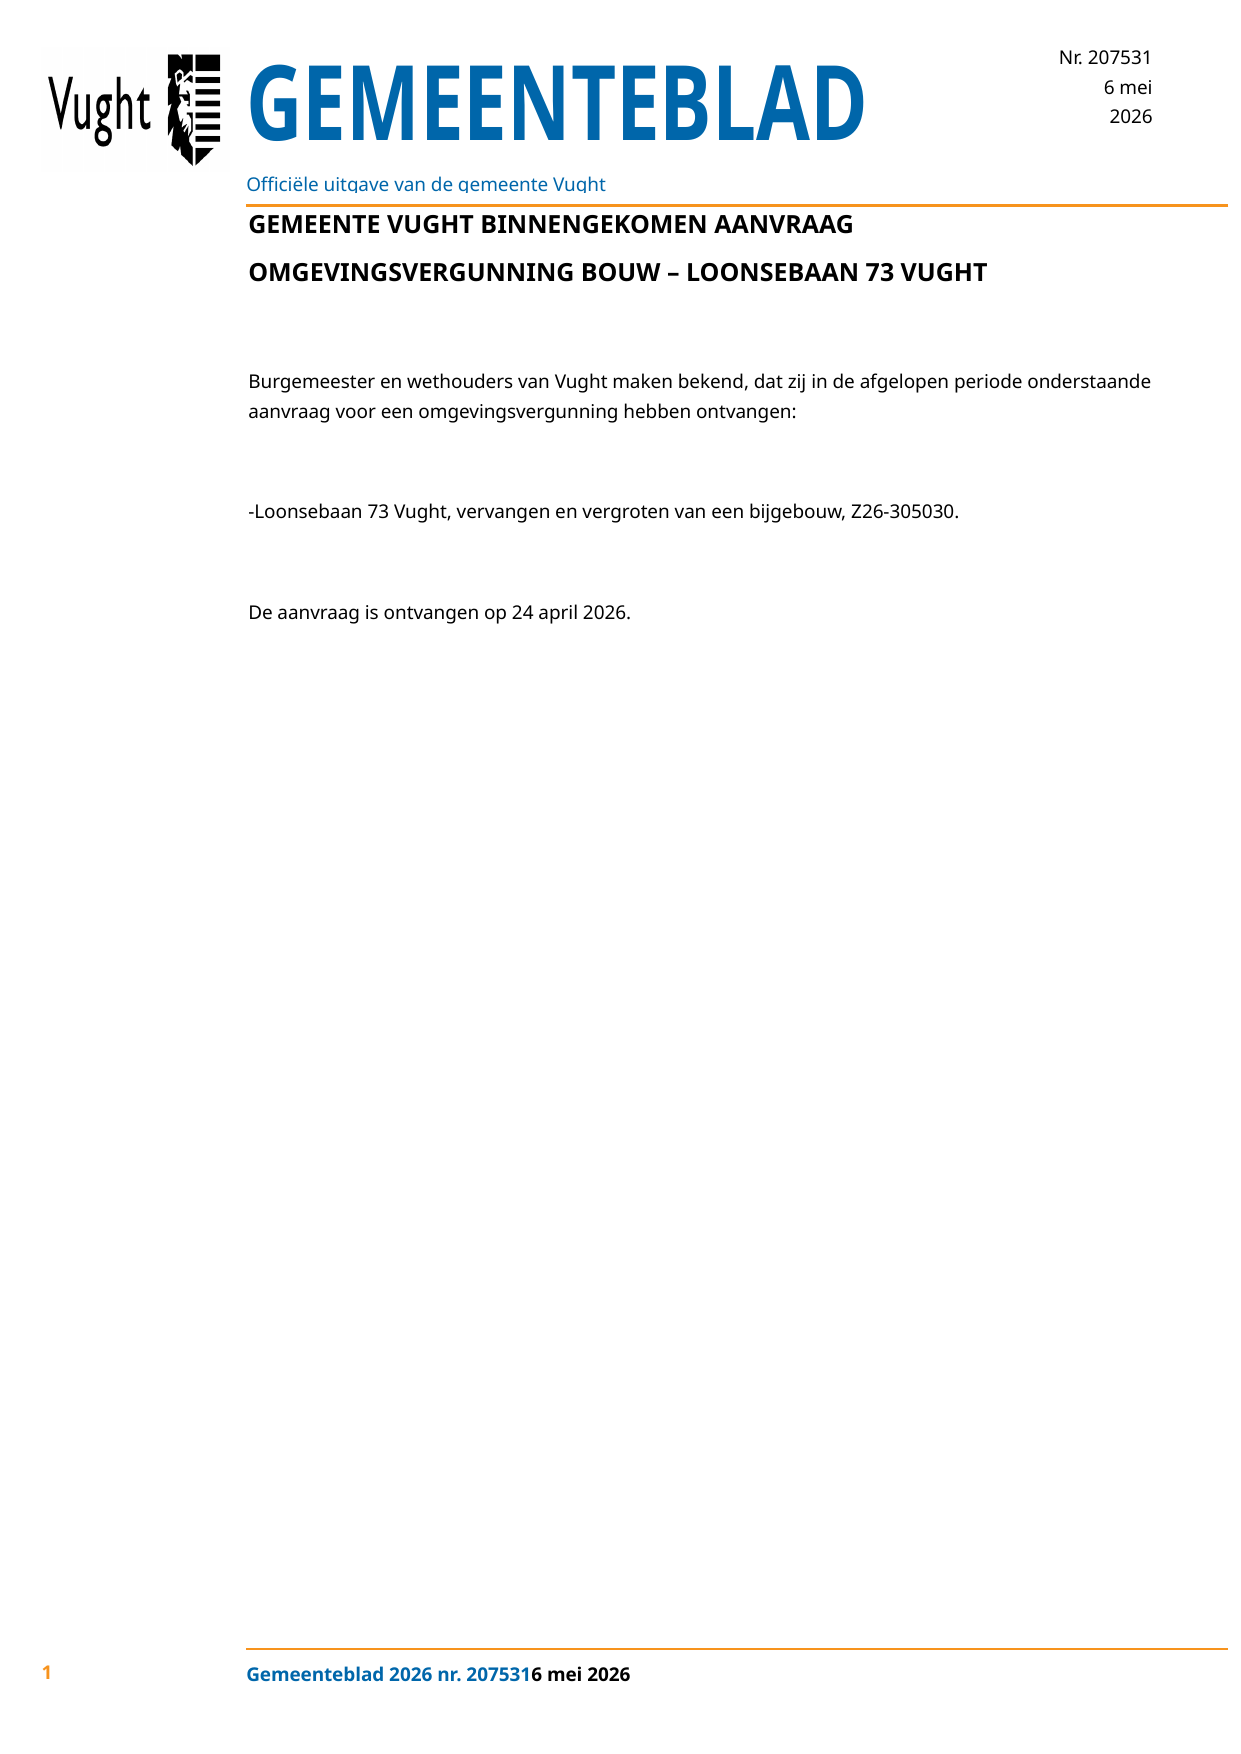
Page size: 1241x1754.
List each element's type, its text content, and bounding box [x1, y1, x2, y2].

text De aanvraag is ontvangen op 24 april 2026. [248, 599, 1152, 625]
text Burgemeester en wethouders van Vught maken bekend, dat zij in de afgelopen periode onderstaande aanvraag voor een omgevingsvergunning hebben ontvangen: [248, 368, 1152, 424]
picture [41, 47, 231, 172]
text -Loonsebaan 73 Vught, vervangen en vergroten van een bijgebouw, Z26-305030. [248, 499, 1152, 524]
text GEMEENTE VUGHT BINNENGEKOMEN AANVRAAG OMGEVINGSVERGUNNING BOUW – LOONSEBAAN 73 VUGHT [248, 207, 1152, 288]
